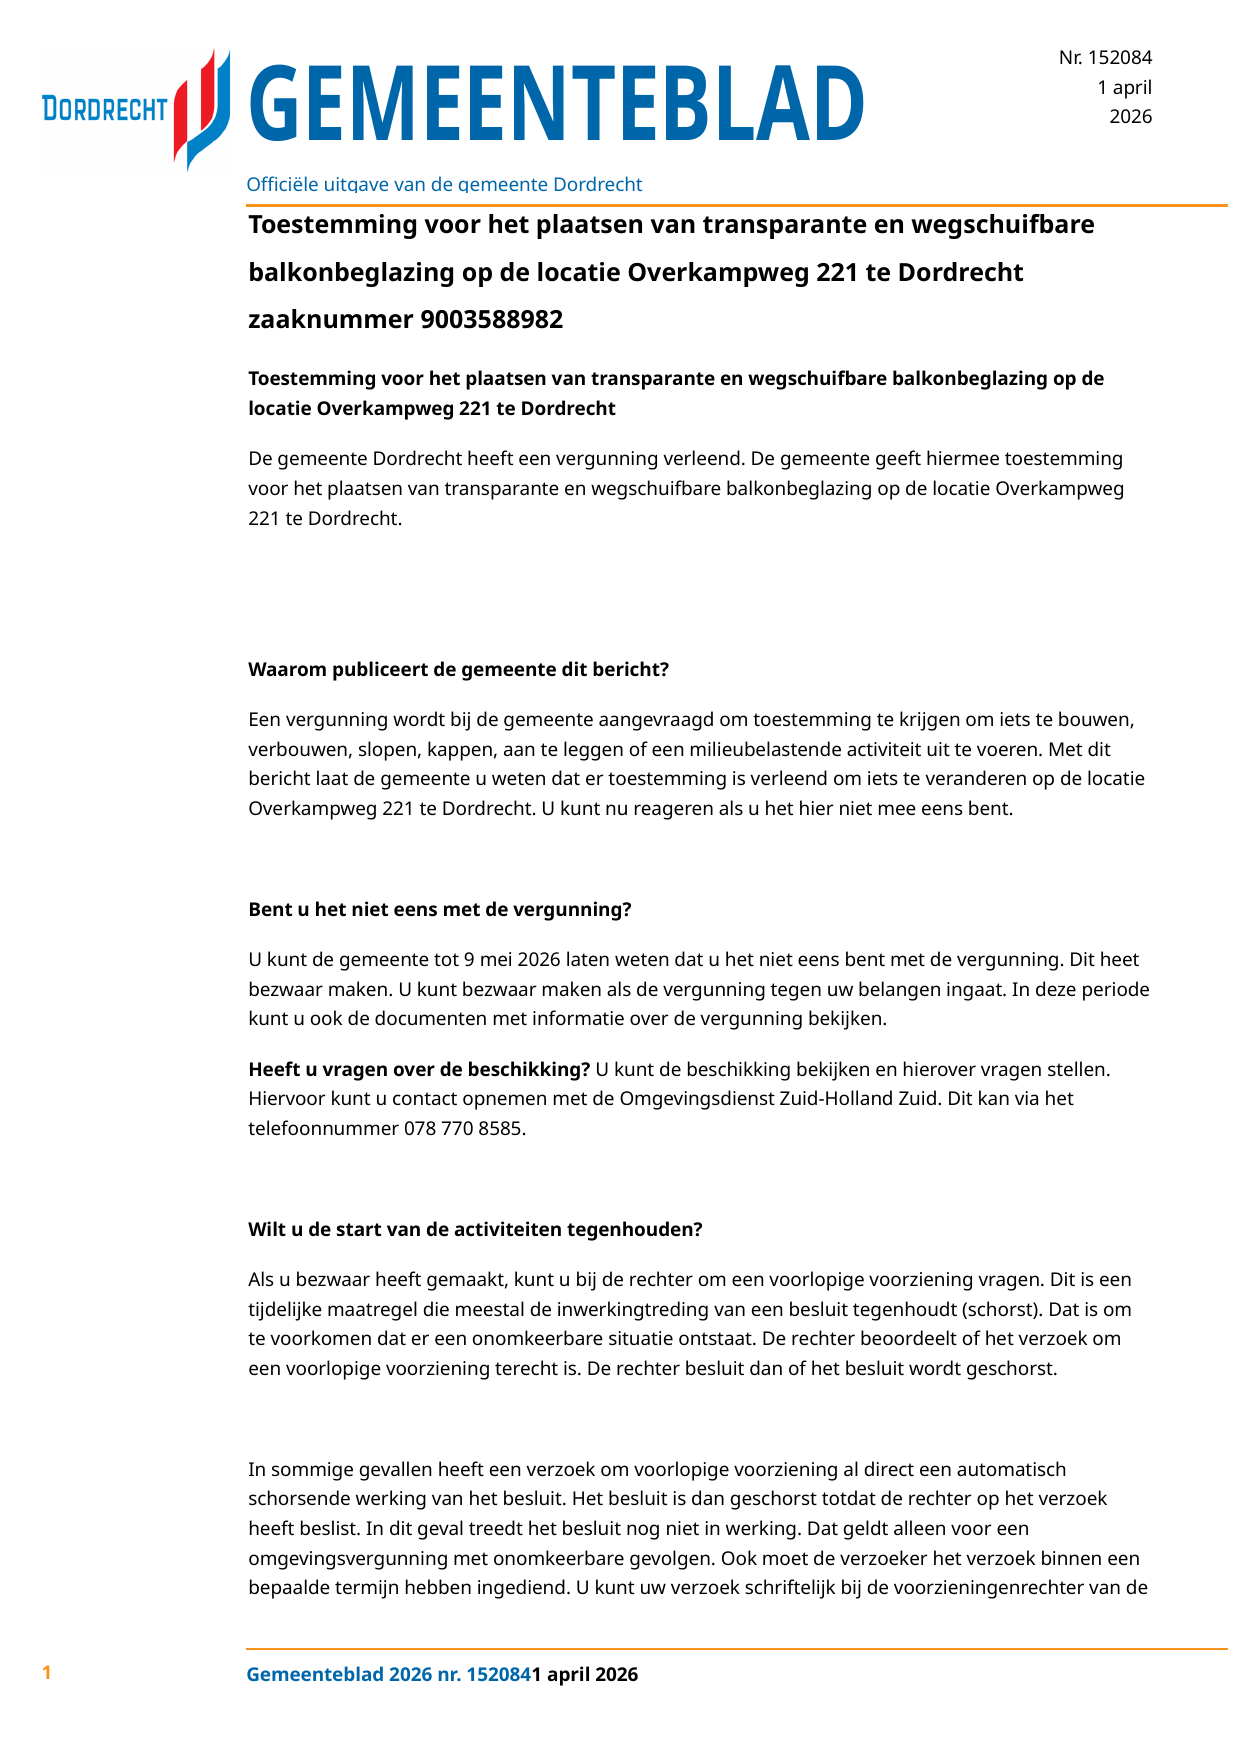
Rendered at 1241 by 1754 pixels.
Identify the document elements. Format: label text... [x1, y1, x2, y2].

text Een vergunning wordt bij de gemeente aangevraagd om toestemming te krijgen om iets te bouwen, verbouwen, slopen, kappen, aan te leggen of een milieubelastende activiteit uit te voeren. Met dit bericht laat de gemeente u weten dat er toestemming is verleend om iets te veranderen op de locatie Overkampweg 221 te Dordrecht. U kunt nu reageren als u het hier niet mee eens bent. [248, 706, 1152, 821]
text De gemeente Dordrecht heeft een vergunning verleend. De gemeente geeft hiermee toestemming voor het plaatsen van transparante en wegschuifbare balkonbeglazing op de locatie Overkampweg 221 te Dordrecht. [248, 446, 1152, 530]
text Heeft u vragen over de beschikking? U kunt de beschikking bekijken en hierover vragen stellen. Hiervoor kunt u contact opnemen met de Omgevingsdienst Zuid-Holland Zuid. Dit kan via het telefoonnummer 078 770 8585. [248, 1056, 1152, 1141]
text Toestemming voor het plaatsen van transparante en wegschuifbare balkonbeglazing op de locatie Overkampweg 221 te Dordrecht [248, 366, 1152, 421]
text Toestemming voor het plaatsen van transparante en wegschuifbare balkonbeglazing op de locatie Overkampweg 221 te Dordrecht zaaknummer 9003588982 [248, 207, 1152, 336]
picture [41, 47, 231, 172]
text U kunt de gemeente tot 9 mei 2026 laten weten dat u het niet eens bent met de vergunning. Dit heet bezwaar maken. U kunt bezwaar maken als de vergunning tegen uw belangen ingaat. In deze periode kunt u ook de documenten met informatie over de vergunning bekijken. [248, 946, 1152, 1031]
text In sommige gevallen heeft een verzoek om voorlopige voorziening al direct een automatisch schorsende werking van het besluit. Het besluit is dan geschorst totdat de rechter op het verzoek heeft beslist. In dit geval treedt het besluit nog niet in werking. Dat geldt alleen voor een omgevingsvergunning met onomkeerbare gevolgen. Ook moet de verzoeker het verzoek binnen een bepaalde termijn hebben ingediend. U kunt uw verzoek schriftelijk bij de voorzieningenrechter van de [248, 1456, 1152, 1600]
text Bent u het niet eens met de vergunning? [248, 896, 1152, 922]
text Als u bezwaar heeft gemaakt, kunt u bij de rechter om een voorlopige voorziening vragen. Dit is een tijdelijke maatregel die meestal de inwerkingtreding van een besluit tegenhoudt (schorst). Dat is om te voorkomen dat er een onomkeerbare situatie ontstaat. De rechter beoordeelt of het verzoek om een voorlopige voorziening terecht is. De rechter besluit dan of het besluit wordt geschorst. [248, 1266, 1152, 1381]
text Wilt u de start van de activiteiten tegenhouden? [248, 1216, 1152, 1242]
text Waarom publiceert de gemeente dit bericht? [248, 656, 1152, 682]
